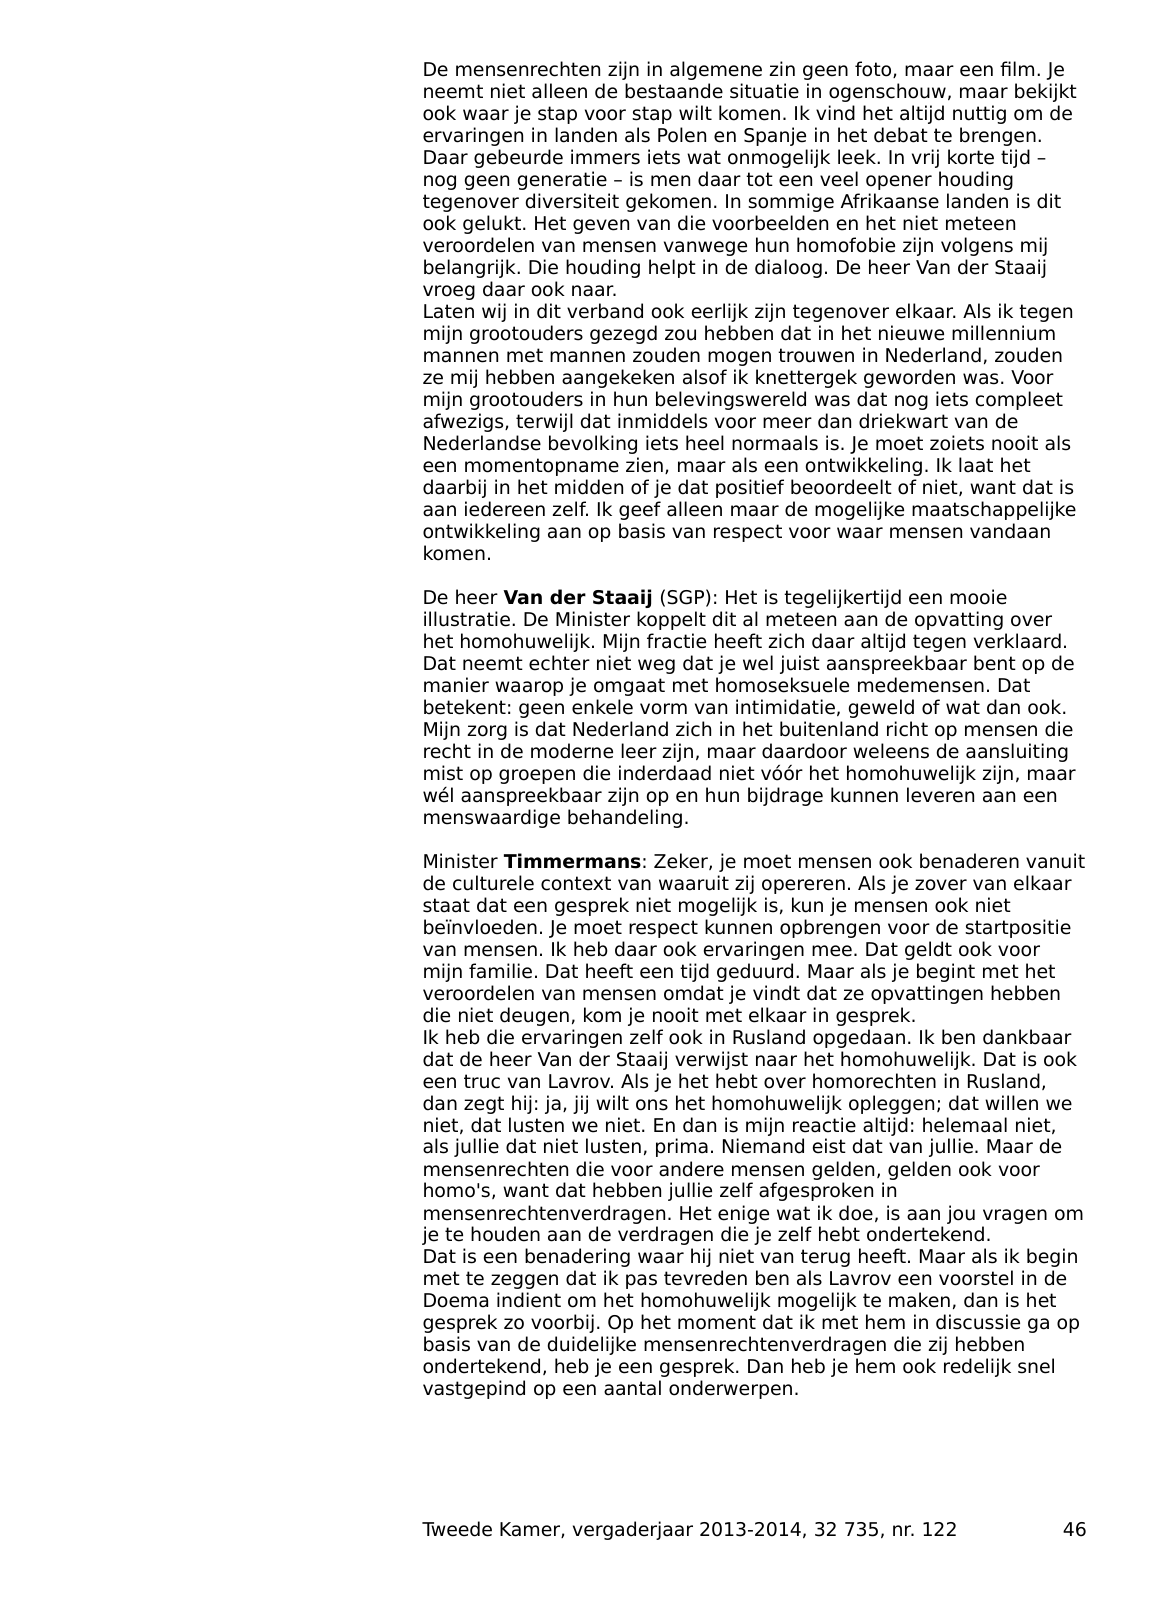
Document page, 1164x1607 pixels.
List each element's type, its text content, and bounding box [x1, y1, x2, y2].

text Laten wij in dit verband ook eerlijk zijn tegenover elkaar. Als ik tegen mijn grootouders gezegd zou hebben dat in het nieuwe millennium mannen met mannen zouden mogen trouwen in Nederland, zouden ze mij hebben aangekeken alsof ik knettergek geworden was. Voor mijn grootouders in hun belevingswereld was dat nog iets compleet afwezigs, terwijl dat inmiddels voor meer dan driekwart van de Nederlandse bevolking iets heel normaals is. Je moet zoiets nooit als een momentopname zien, maar als een ontwikkeling. Ik laat het daarbij in het midden of je dat positief beoordeelt of niet, want dat is aan iedereen zelf. Ik geef alleen maar de mogelijke maatschappelijke ontwikkeling aan op basis van respect voor waar mensen vandaan komen. [422, 301, 1087, 564]
text Dat is een benadering waar hij niet van terug heeft. Maar als ik begin met te zeggen dat ik pas tevreden ben als Lavrov een voorstel in de Doema indient om het homohuwelijk mogelijk te maken, dan is het gesprek zo voorbij. Op het moment dat ik met hem in discussie ga op basis van de duidelijke mensenrechtenverdragen die zij hebben ondertekend, heb je een gesprek. Dan heb je hem ook redelijk snel vastgepind op een aantal onderwerpen. [422, 1246, 1087, 1400]
text De mensenrechten zijn in algemene zin geen foto, maar een film. Je neemt niet alleen de bestaande situatie in ogenschouw, maar bekijkt ook waar je stap voor stap wilt komen. Ik vind het altijd nuttig om de ervaringen in landen als Polen en Spanje in het debat te brengen. Daar gebeurde immers iets wat onmogelijk leek. In vrij korte tijd – nog geen generatie – is men daar tot een veel opener houding tegenover diversiteit gekomen. In sommige Afrikaanse landen is dit ook gelukt. Het geven van die voorbeelden en het niet meteen veroordelen van mensen vanwege hun homofobie zijn volgens mij belangrijk. Die houding helpt in de dialoog. De heer Van der Staaij vroeg daar ook naar. [422, 59, 1087, 301]
text De heer Van der Staaij (SGP): Het is tegelijkertijd een mooie illustratie. De Minister koppelt dit al meteen aan de opvatting over het homohuwelijk. Mijn fractie heeft zich daar altijd tegen verklaard. Dat neemt echter niet weg dat je wel juist aanspreekbaar bent op de manier waarop je omgaat met homoseksuele medemensen. Dat betekent: geen enkele vorm van intimidatie, geweld of wat dan ook. Mijn zorg is dat Nederland zich in het buitenland richt op mensen die recht in de moderne leer zijn, maar daardoor weleens de aansluiting mist op groepen die inderdaad niet vóór het homohuwelijk zijn, maar wél aanspreekbaar zijn op en hun bijdrage kunnen leveren aan een menswaardige behandeling. [422, 587, 1087, 828]
text Ik heb die ervaringen zelf ook in Rusland opgedaan. Ik ben dankbaar dat de heer Van der Staaij verwijst naar het homohuwelijk. Dat is ook een truc van Lavrov. Als je het hebt over homorechten in Rusland, dan zegt hij: ja, jij wilt ons het homohuwelijk opleggen; dat willen we niet, dat lusten we niet. En dan is mijn reactie altijd: helemaal niet, als jullie dat niet lusten, prima. Niemand eist dat van jullie. Maar de mensenrechten die voor andere mensen gelden, gelden ook voor homo's, want dat hebben jullie zelf afgesproken in mensenrechtenverdragen. Het enige wat ik doe, is aan jou vragen om je te houden aan de verdragen die je zelf hebt ondertekend. [422, 1027, 1087, 1246]
text Minister Timmermans: Zeker, je moet mensen ook benaderen vanuit de culturele context van waaruit zij opereren. Als je zover van elkaar staat dat een gesprek niet mogelijk is, kun je mensen ook niet beïnvloeden. Je moet respect kunnen opbrengen voor de startpositie van mensen. Ik heb daar ook ervaringen mee. Dat geldt ook voor mijn familie. Dat heeft een tijd geduurd. Maar als je begint met het veroordelen van mensen omdat je vindt dat ze opvattingen hebben die niet deugen, kom je nooit met elkaar in gesprek. [422, 851, 1087, 1027]
